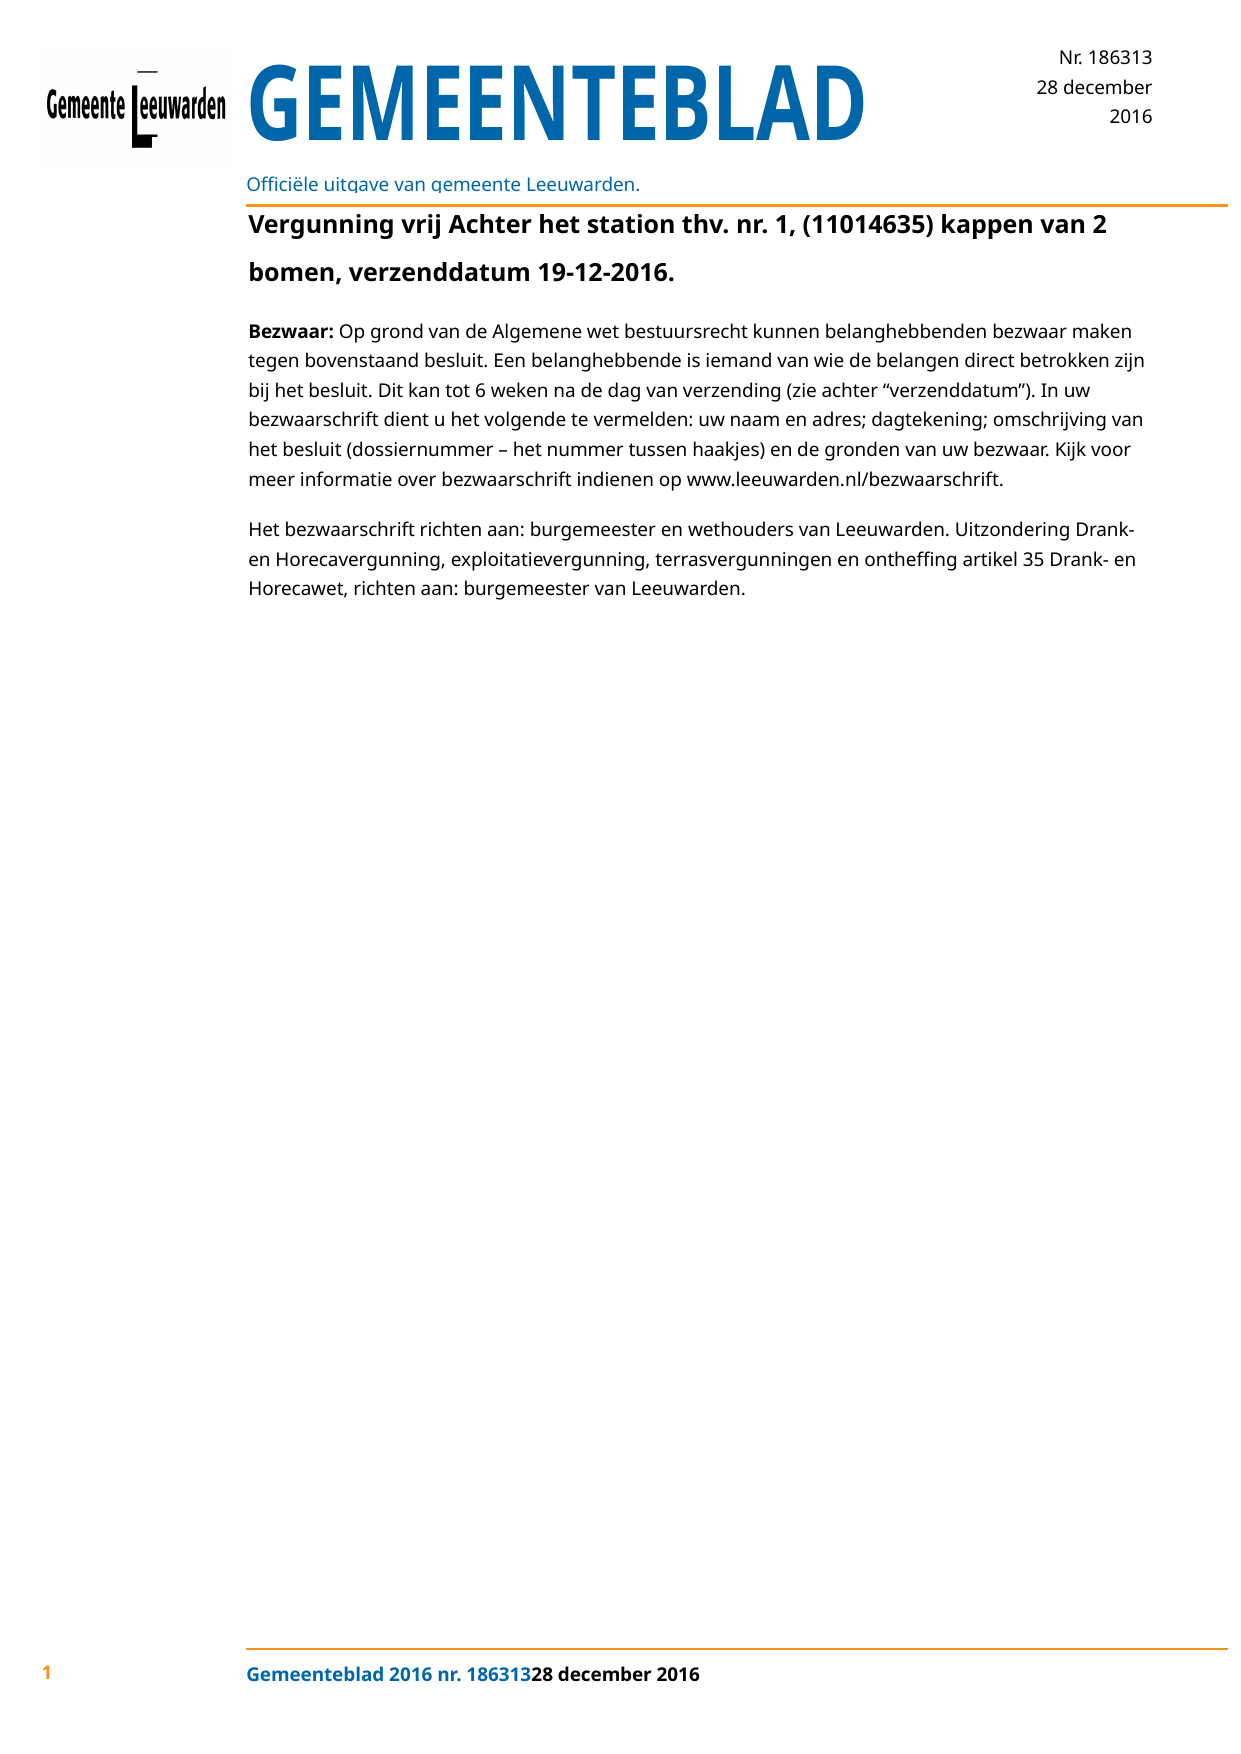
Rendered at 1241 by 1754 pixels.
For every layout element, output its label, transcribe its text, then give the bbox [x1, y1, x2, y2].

text Vergunning vrij Achter het station thv. nr. 1, (11014635) kappen van 2 bomen, verzenddatum 19-12-2016. [248, 207, 1152, 288]
text Bezwaar: Op grond van de Algemene wet bestuursrecht kunnen belanghebbenden bezwaar maken tegen bovenstaand besluit. Een belanghebbende is iemand van wie de belangen direct betrokken zijn bij het besluit. Dit kan tot 6 weken na de dag van verzending (zie achter “verzenddatum”). In uw bezwaarschrift dient u het volgende te vermelden: uw naam en adres; dagtekening; omschrijving van het besluit (dossiernummer – het nummer tussen haakjes) en de gronden van uw bezwaar. Kijk voor meer informatie over bezwaarschrift indienen op www.leeuwarden.nl/bezwaarschrift. [248, 318, 1152, 492]
text Het bezwaarschrift richten aan: burgemeester en wethouders van Leeuwarden. Uitzondering Drank- en Horecavergunning, exploitatievergunning, terrasvergunningen en ontheffing artikel 35 Drank- en Horecawet, richten aan: burgemeester van Leeuwarden. [248, 516, 1152, 601]
picture [41, 47, 231, 172]
